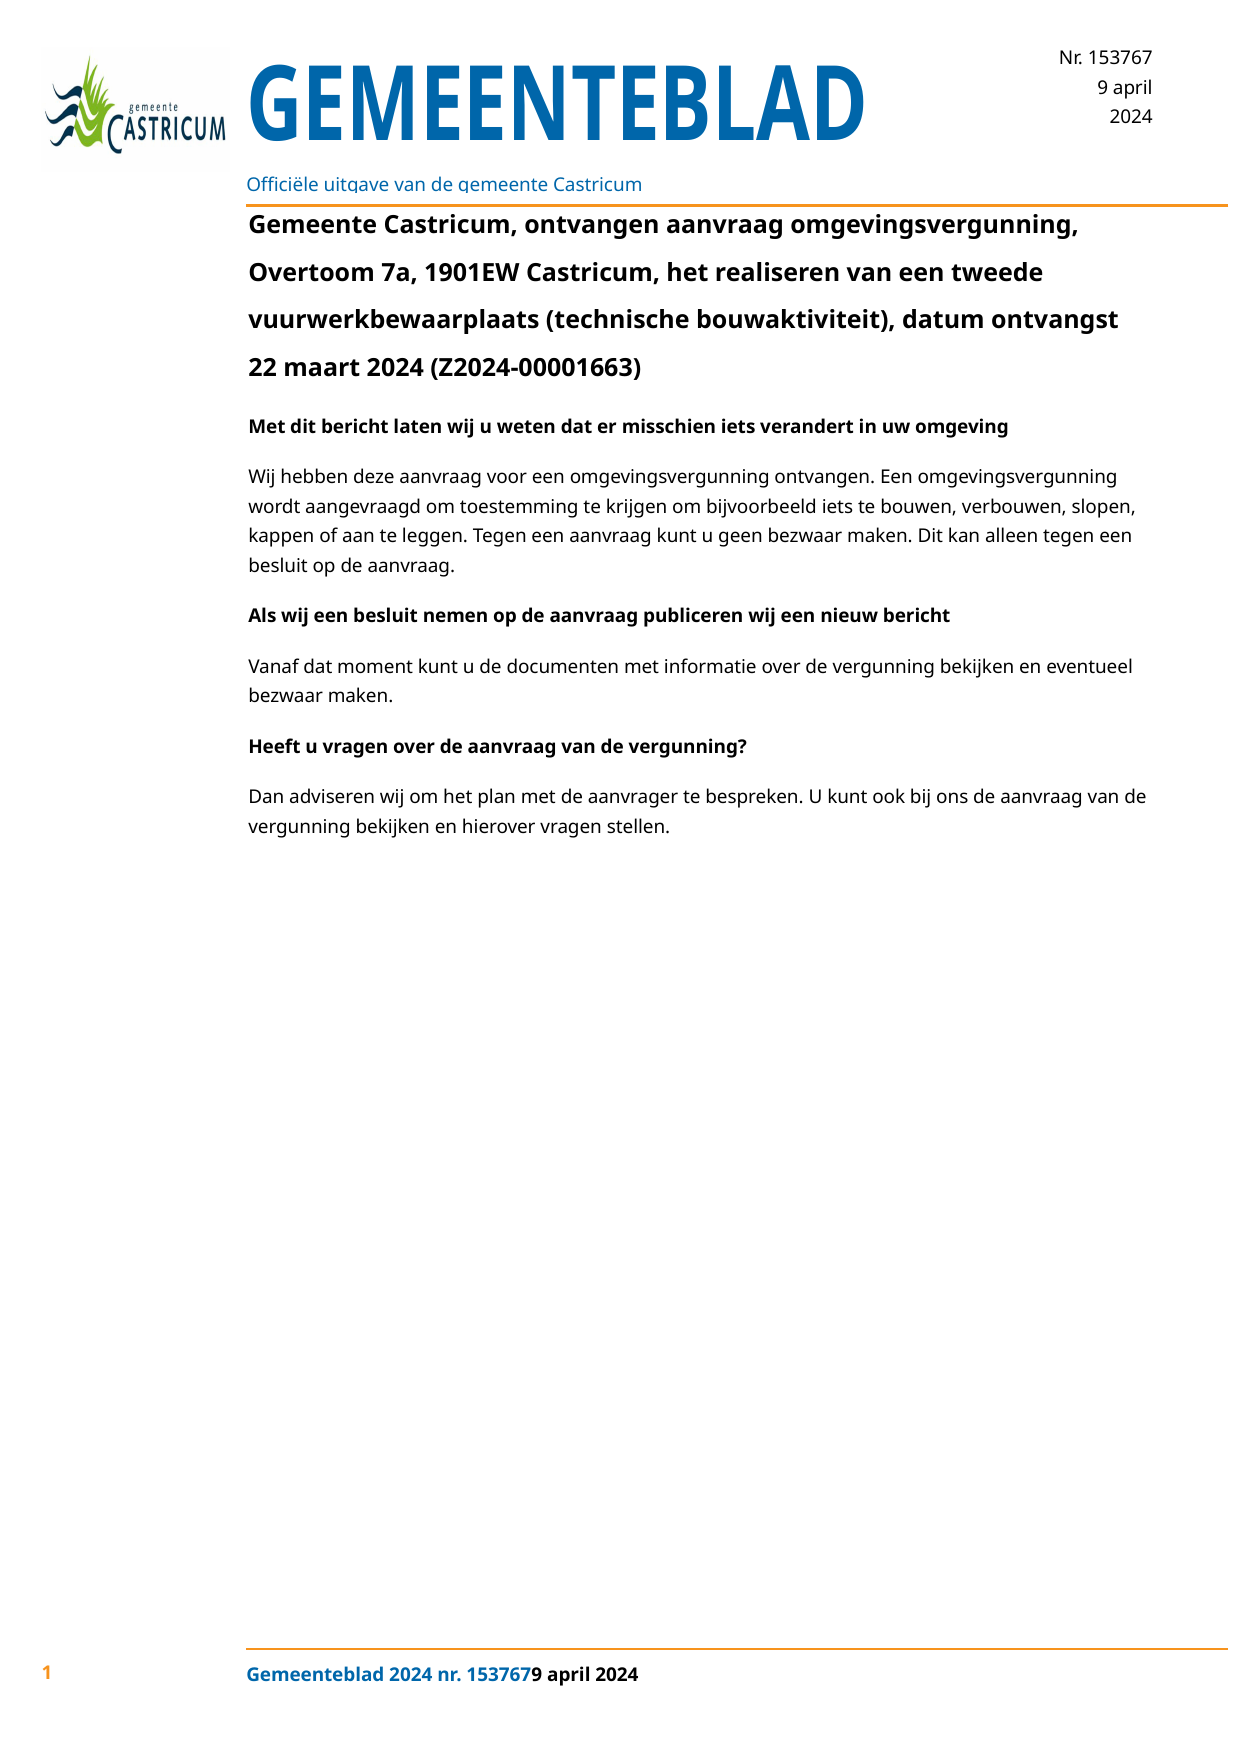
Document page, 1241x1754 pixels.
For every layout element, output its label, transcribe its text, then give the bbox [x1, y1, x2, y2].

text Als wij een besluit nemen op de aanvraag publiceren wij een nieuw bericht [248, 603, 1152, 628]
text Heeft u vragen over de aanvraag van de vergunning? [248, 733, 1152, 759]
text Met dit bericht laten wij u weten dat er misschien iets verandert in uw omgeving [248, 413, 1152, 439]
text Dan adviseren wij om het plan met de aanvrager te bespreken. U kunt ook bij ons de aanvraag van de vergunning bekijken en hierover vragen stellen. [248, 783, 1152, 839]
text Vanaf dat moment kunt u de documenten met informatie over de vergunning bekijken en eventueel bezwaar maken. [248, 653, 1152, 708]
text Gemeente Castricum, ontvangen aanvraag omgevingsvergunning, Overtoom 7a, 1901EW Castricum, het realiseren van een tweede vuurwerkbewaarplaats (technische bouwaktiviteit), datum ontvangst 22 maart 2024 (Z2024-00001663) [248, 207, 1152, 384]
picture [41, 47, 231, 172]
text Wij hebben deze aanvraag voor een omgevingsvergunning ontvangen. Een omgevingsvergunning wordt aangevraagd om toestemming te krijgen om bijvoorbeeld iets te bouwen, verbouwen, slopen, kappen of aan te leggen. Tegen een aanvraag kunt u geen bezwaar maken. Dit kan alleen tegen een besluit op de aanvraag. [248, 463, 1152, 578]
